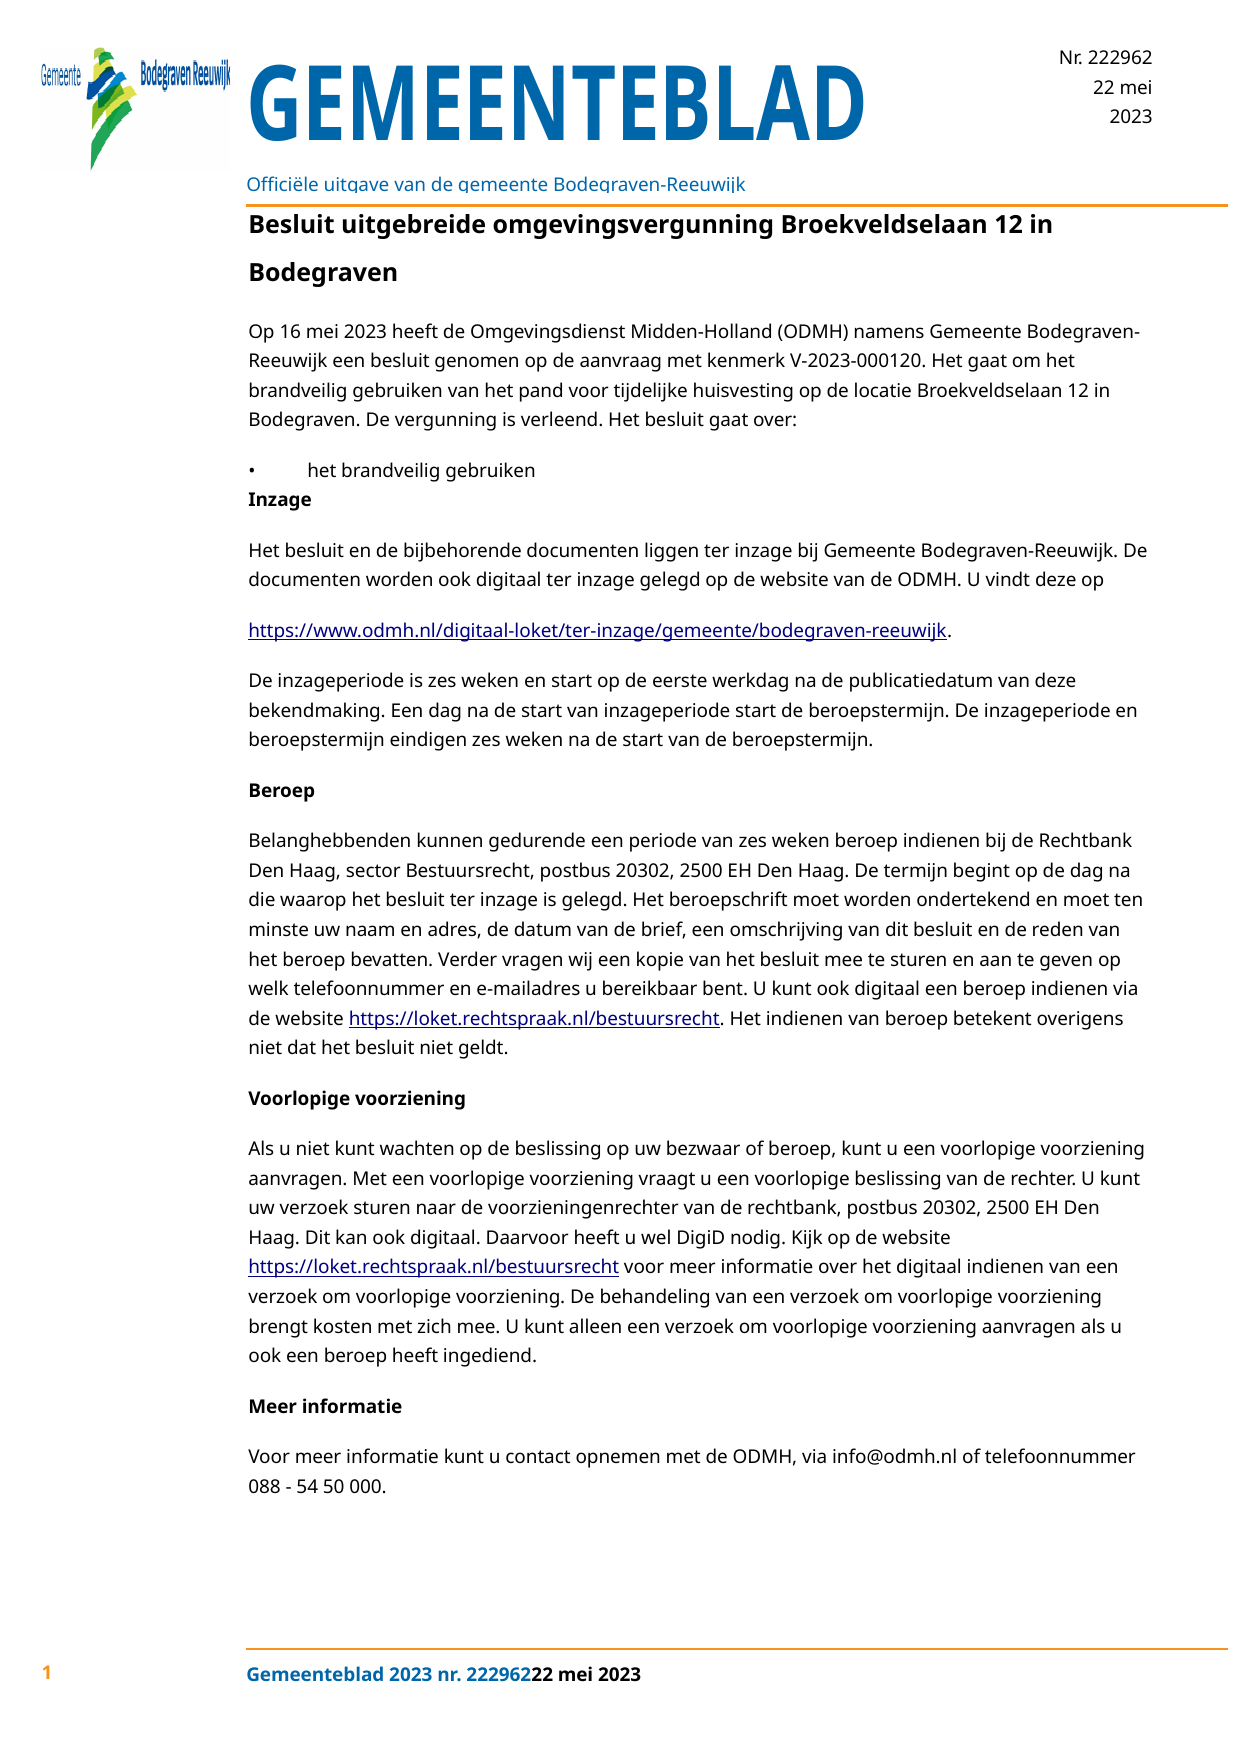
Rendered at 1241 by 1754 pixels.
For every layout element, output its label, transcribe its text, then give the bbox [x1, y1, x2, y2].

text Beroep [248, 777, 1152, 803]
text Voor meer informatie kunt u contact opnemen met de ODMH, via info@odmh.nl of telefoonnummer 088 - 54 50 000. [248, 1443, 1152, 1499]
picture [41, 47, 231, 172]
text https://www.odmh.nl/digitaal-loket/ter-inzage/gemeente/bodegraven-reeuwijk. [248, 617, 1152, 643]
text Als u niet kunt wachten op de beslissing op uw bezwaar of beroep, kunt u een voorlopige voorziening aanvragen. Met een voorlopige voorziening vraagt u een voorlopige beslissing van de rechter. U kunt uw verzoek sturen naar de voorzieningenrechter van de rechtbank, postbus 20302, 2500 EH Den Haag. Dit kan ook digitaal. Daarvoor heeft u wel DigiD nodig. Kijk op de website https://loket.rechtspraak.nl/bestuursrecht voor meer informatie over het digitaal indienen van een verzoek om voorlopige voorziening. De behandeling van een verzoek om voorlopige voorziening brengt kosten met zich mee. U kunt alleen een verzoek om voorlopige voorziening aanvragen als u ook een beroep heeft ingediend. [248, 1135, 1152, 1368]
text Voorlopige voorziening [248, 1085, 1152, 1111]
text Meer informatie [248, 1393, 1152, 1419]
text De inzageperiode is zes weken en start op de eerste werkdag na de publicatiedatum van deze bekendmaking. Een dag na de start van inzageperiode start de beroepstermijn. De inzageperiode en beroepstermijn eindigen zes weken na de start van de beroepstermijn. [248, 667, 1152, 752]
list het brandveilig gebruiken [248, 457, 1152, 483]
text Belanghebbenden kunnen gedurende een periode van zes weken beroep indienen bij de Rechtbank Den Haag, sector Bestuursrecht, postbus 20302, 2500 EH Den Haag. De termijn begint op de dag na die waarop het besluit ter inzage is gelegd. Het beroepschrift moet worden ondertekend en moet ten minste uw naam en adres, de datum van de brief, een omschrijving van dit besluit en de reden van het beroep bevatten. Verder vragen wij een kopie van het besluit mee te sturen en aan te geven op welk telefoonnummer en e-mailadres u bereikbaar bent. U kunt ook digitaal een beroep indienen via de website https://loket.rechtspraak.nl/bestuursrecht. Het indienen van beroep betekent overigens niet dat het besluit niet geldt. [248, 827, 1152, 1060]
text Op 16 mei 2023 heeft de Omgevingsdienst Midden-Holland (ODMH) namens Gemeente Bodegraven-Reeuwijk een besluit genomen op de aanvraag met kenmerk V-2023-000120. Het gaat om het brandveilig gebruiken van het pand voor tijdelijke huisvesting op de locatie Broekveldselaan 12 in Bodegraven. De vergunning is verleend. Het besluit gaat over: [248, 318, 1152, 432]
text Inzage [248, 487, 1152, 512]
text Het besluit en de bijbehorende documenten liggen ter inzage bij Gemeente Bodegraven-Reeuwijk. De documenten worden ook digitaal ter inzage gelegd op de website van de ODMH. U vindt deze op [248, 537, 1152, 592]
text Besluit uitgebreide omgevingsvergunning Broekveldselaan 12 in Bodegraven [248, 207, 1152, 288]
